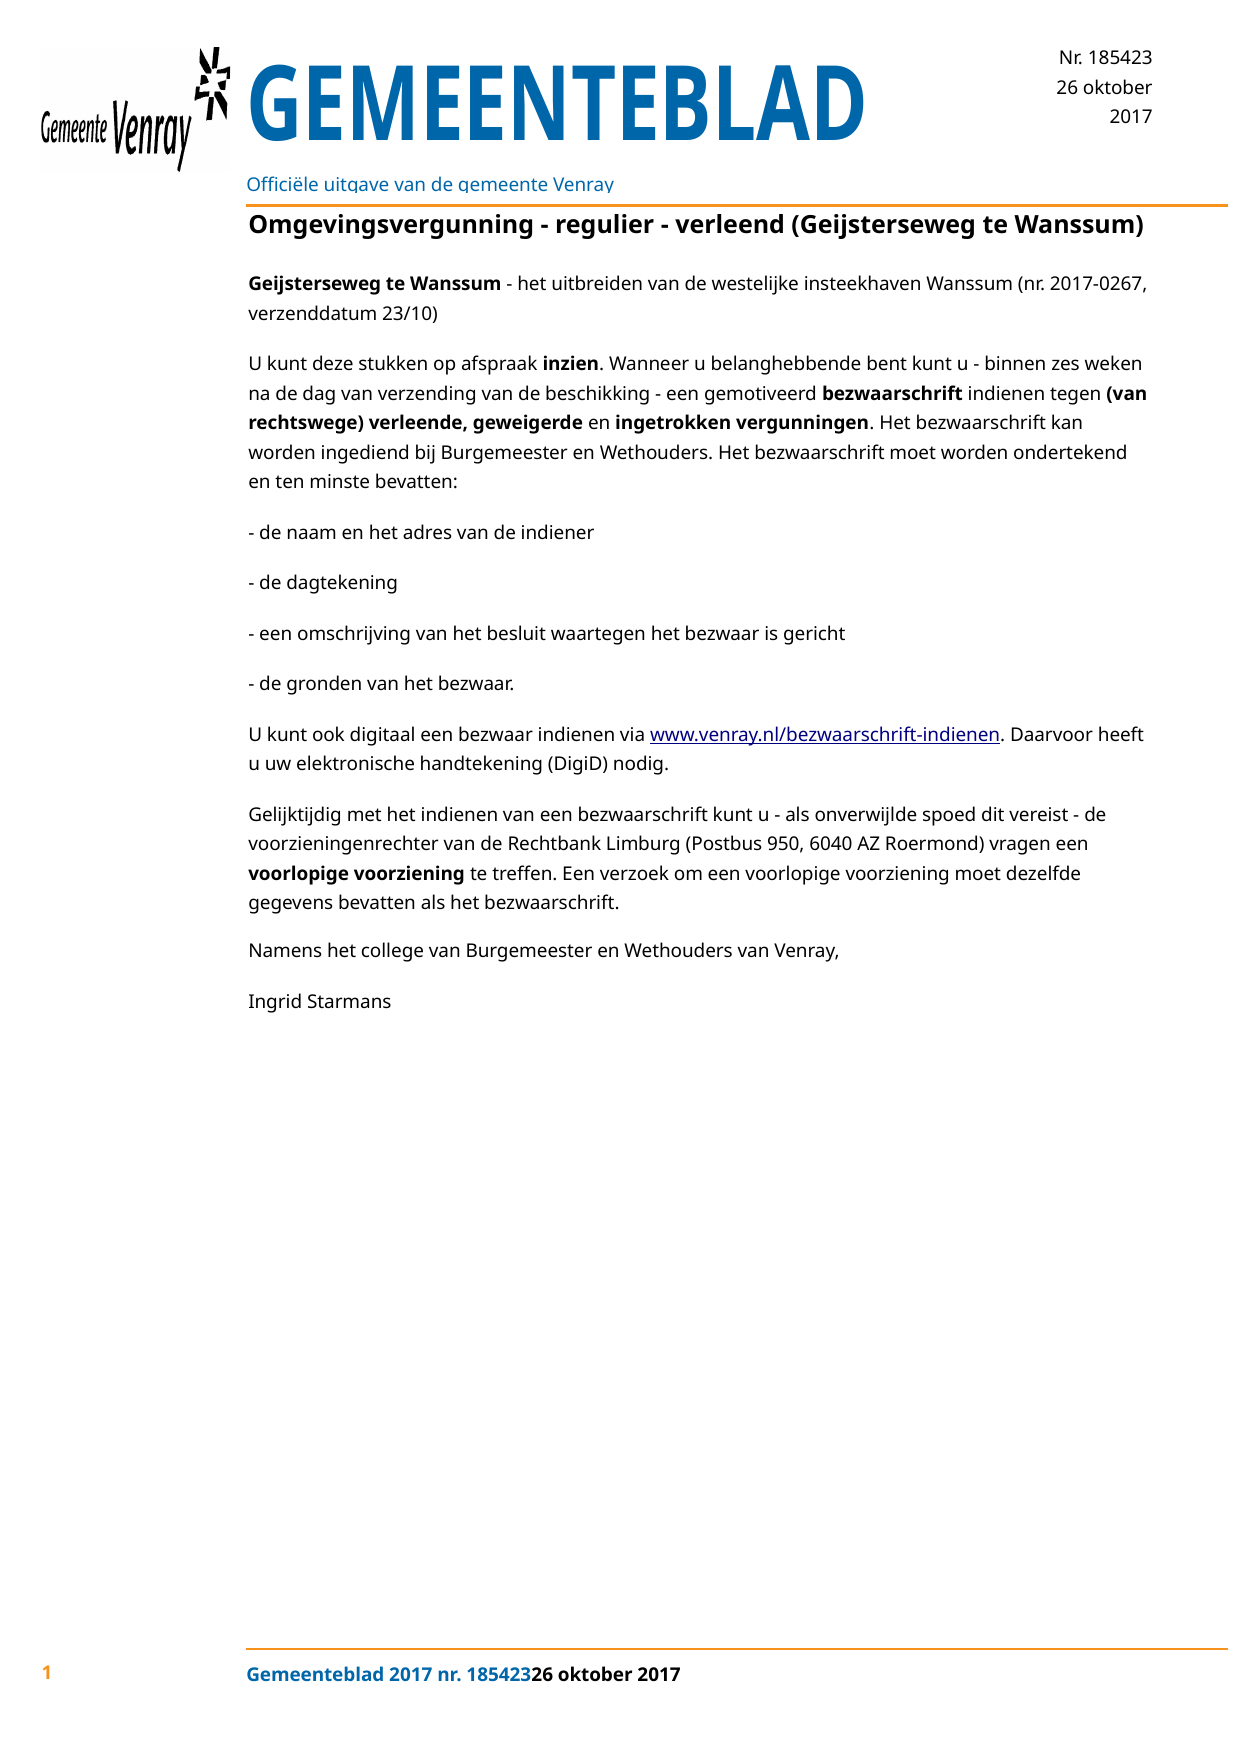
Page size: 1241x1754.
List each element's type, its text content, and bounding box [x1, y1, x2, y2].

text Gelijktijdig met het indienen van een bezwaarschrift kunt u - als onverwijlde spoed dit vereist - de voorzieningenrechter van de Rechtbank Limburg (Postbus 950, 6040 AZ Roermond) vragen een voorlopige voorziening te treffen. Een verzoek om een voorlopige voorziening moet dezelfde gegevens bevatten als het bezwaarschrift. [248, 801, 1152, 915]
picture [41, 47, 231, 172]
text - een omschrijving van het besluit waartegen het bezwaar is gericht [248, 620, 1152, 646]
text - de dagtekening [248, 569, 1152, 595]
text Namens het college van Burgemeester en Wethouders van Venray, [248, 937, 1152, 963]
text U kunt deze stukken op afspraak inzien. Wanneer u belanghebbende bent kunt u - binnen zes weken na de dag van verzending van de beschikking - een gemotiveerd bezwaarschrift indienen tegen (van rechtswege) verleende, geweigerde en ingetrokken vergunningen. Het bezwaarschrift kan worden ingediend bij Burgemeester en Wethouders. Het bezwaarschrift moet worden ondertekend en ten minste bevatten: [248, 350, 1152, 494]
text U kunt ook digitaal een bezwaar indienen via www.venray.nl/bezwaarschrift-indienen. Daarvoor heeft u uw elektronische handtekening (DigiD) nodig. [248, 721, 1152, 776]
text - de naam en het adres van de indiener [248, 519, 1152, 545]
text Ingrid Starmans [248, 989, 1152, 1014]
text Omgevingsvergunning - regulier - verleend (Geijsterseweg te Wanssum) [248, 207, 1152, 241]
text Geijsterseweg te Wanssum - het uitbreiden van de westelijke insteekhaven Wanssum (nr. 2017-0267, verzenddatum 23/10) [248, 270, 1152, 326]
text - de gronden van het bezwaar. [248, 670, 1152, 696]
